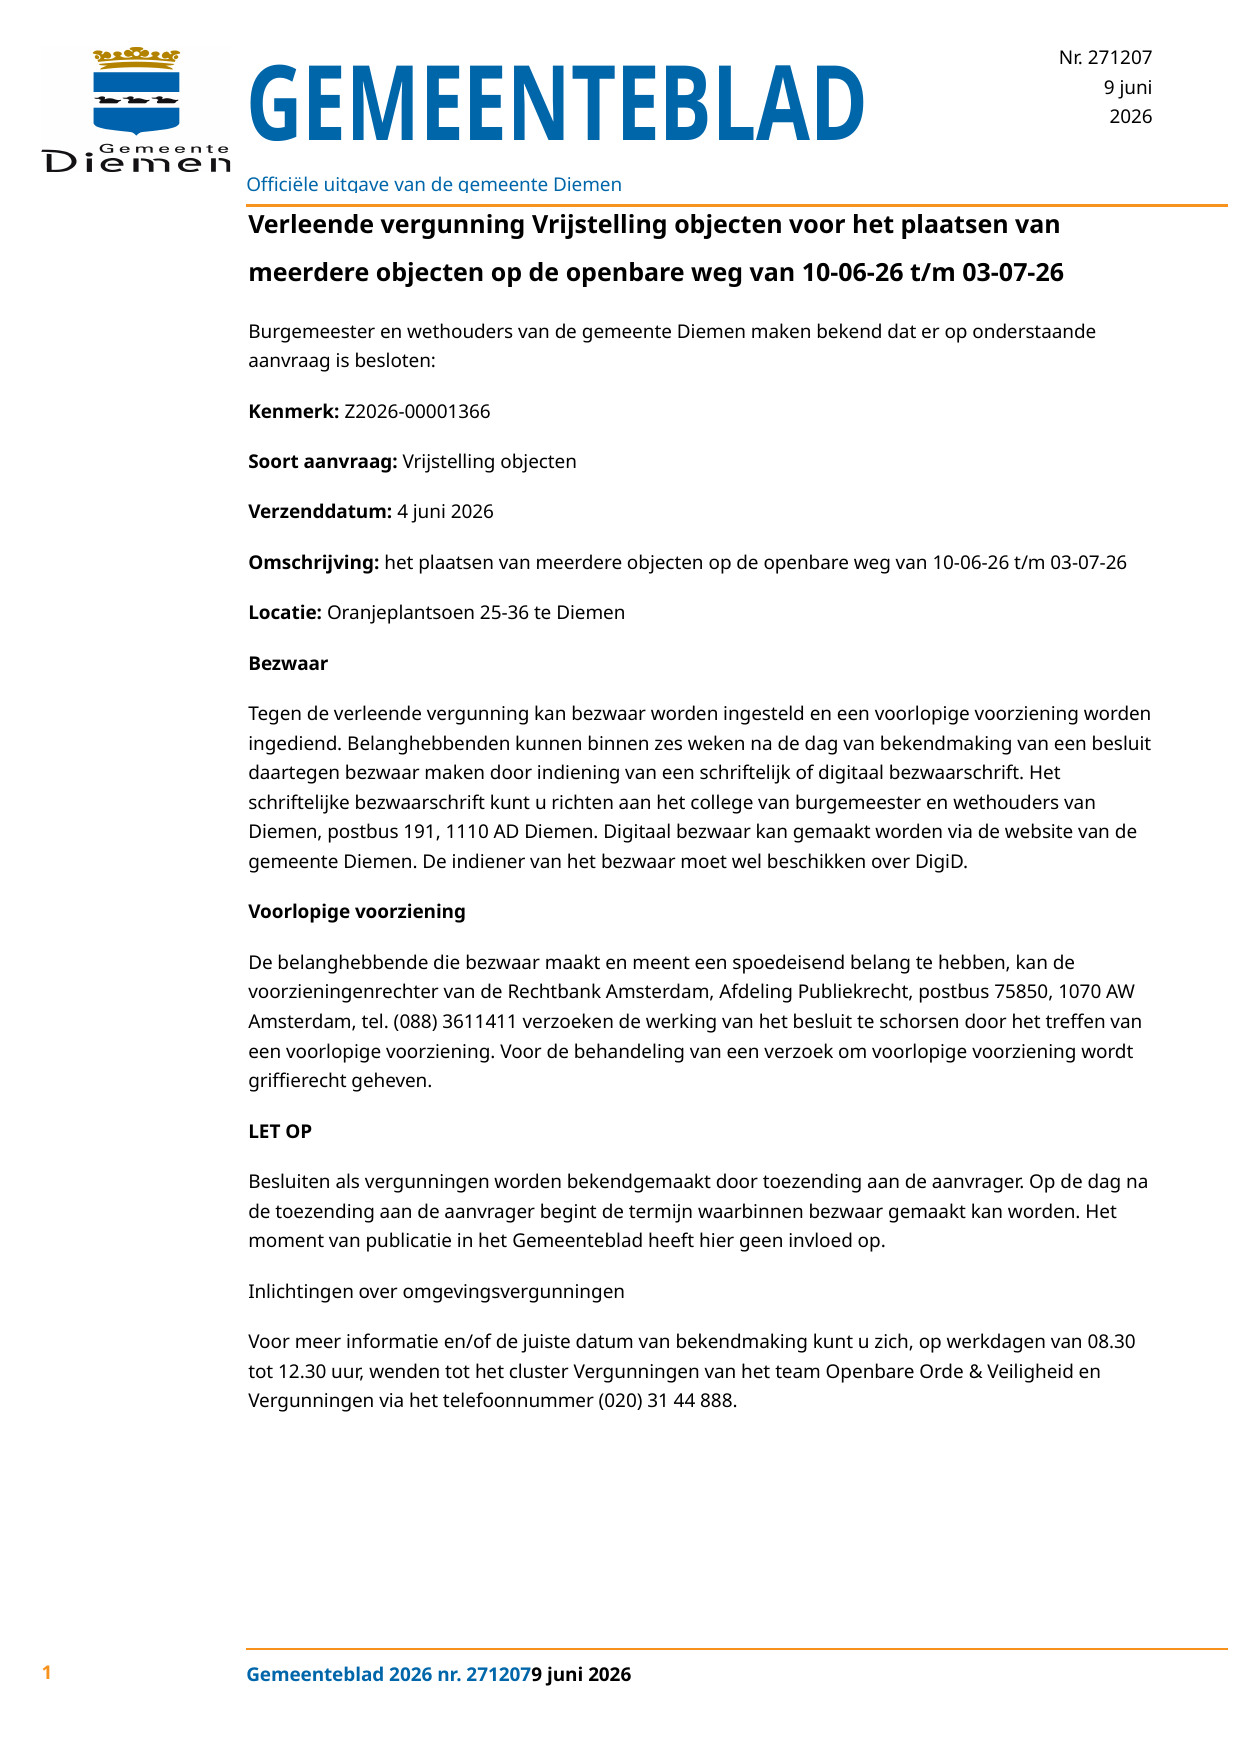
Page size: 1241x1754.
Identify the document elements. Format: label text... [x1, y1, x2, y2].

text Inlichtingen over omgevingsvergunningen [248, 1278, 1152, 1304]
text Voor meer informatie en/of de juiste datum van bekendmaking kunt u zich, op werkdagen van 08.30 tot 12.30 uur, wenden tot het cluster Vergunningen van het team Openbare Orde & Veiligheid en Vergunningen via het telefoonnummer (020) 31 44 888. [248, 1328, 1152, 1413]
text Verleende vergunning Vrijstelling objecten voor het plaatsen van meerdere objecten op de openbare weg van 10-06-26 t/m 03-07-26 [248, 207, 1152, 288]
picture [41, 47, 231, 172]
text Bezwaar [248, 650, 1152, 676]
text Voorlopige voorziening [248, 899, 1152, 924]
text Besluiten als vergunningen worden bekendgemaakt door toezending aan de aanvrager. Op de dag na de toezending aan de aanvrager begint de termijn waarbinnen bezwaar gemaakt kan worden. Het moment van publicatie in het Gemeenteblad heeft hier geen invloed op. [248, 1168, 1152, 1253]
text Tegen de verleende vergunning kan bezwaar worden ingesteld en een voorlopige voorziening worden ingediend. Belanghebbenden kunnen binnen zes weken na de dag van bekendmaking van een besluit daartegen bezwaar maken door indiening van een schriftelijk of digitaal bezwaarschrift. Het schriftelijke bezwaarschrift kunt u richten aan het college van burgemeester en wethouders van Diemen, postbus 191, 1110 AD Diemen. Digitaal bezwaar kan gemaakt worden via de website van de gemeente Diemen. De indiener van het bezwaar moet wel beschikken over DigiD. [248, 700, 1152, 874]
text Burgemeester en wethouders van de gemeente Diemen maken bekend dat er op onderstaande aanvraag is besloten: [248, 318, 1152, 373]
text Locatie: Oranjeplantsoen 25-36 te Diemen [248, 599, 1152, 625]
text Kenmerk: Z2026-00001366 [248, 398, 1152, 424]
text LET OP [248, 1118, 1152, 1144]
text Omschrijving: het plaatsen van meerdere objecten op de openbare weg van 10-06-26 t/m 03-07-26 [248, 549, 1152, 575]
text Verzenddatum: 4 juni 2026 [248, 499, 1152, 524]
text De belanghebbende die bezwaar maakt en meent een spoedeisend belang te hebben, kan de voorzieningenrechter van de Rechtbank Amsterdam, Afdeling Publiekrecht, postbus 75850, 1070 AW Amsterdam, tel. (088) 3611411 verzoeken de werking van het besluit te schorsen door het treffen van een voorlopige voorziening. Voor de behandeling van een verzoek om voorlopige voorziening wordt griffierecht geheven. [248, 949, 1152, 1093]
text Soort aanvraag: Vrijstelling objecten [248, 448, 1152, 474]
